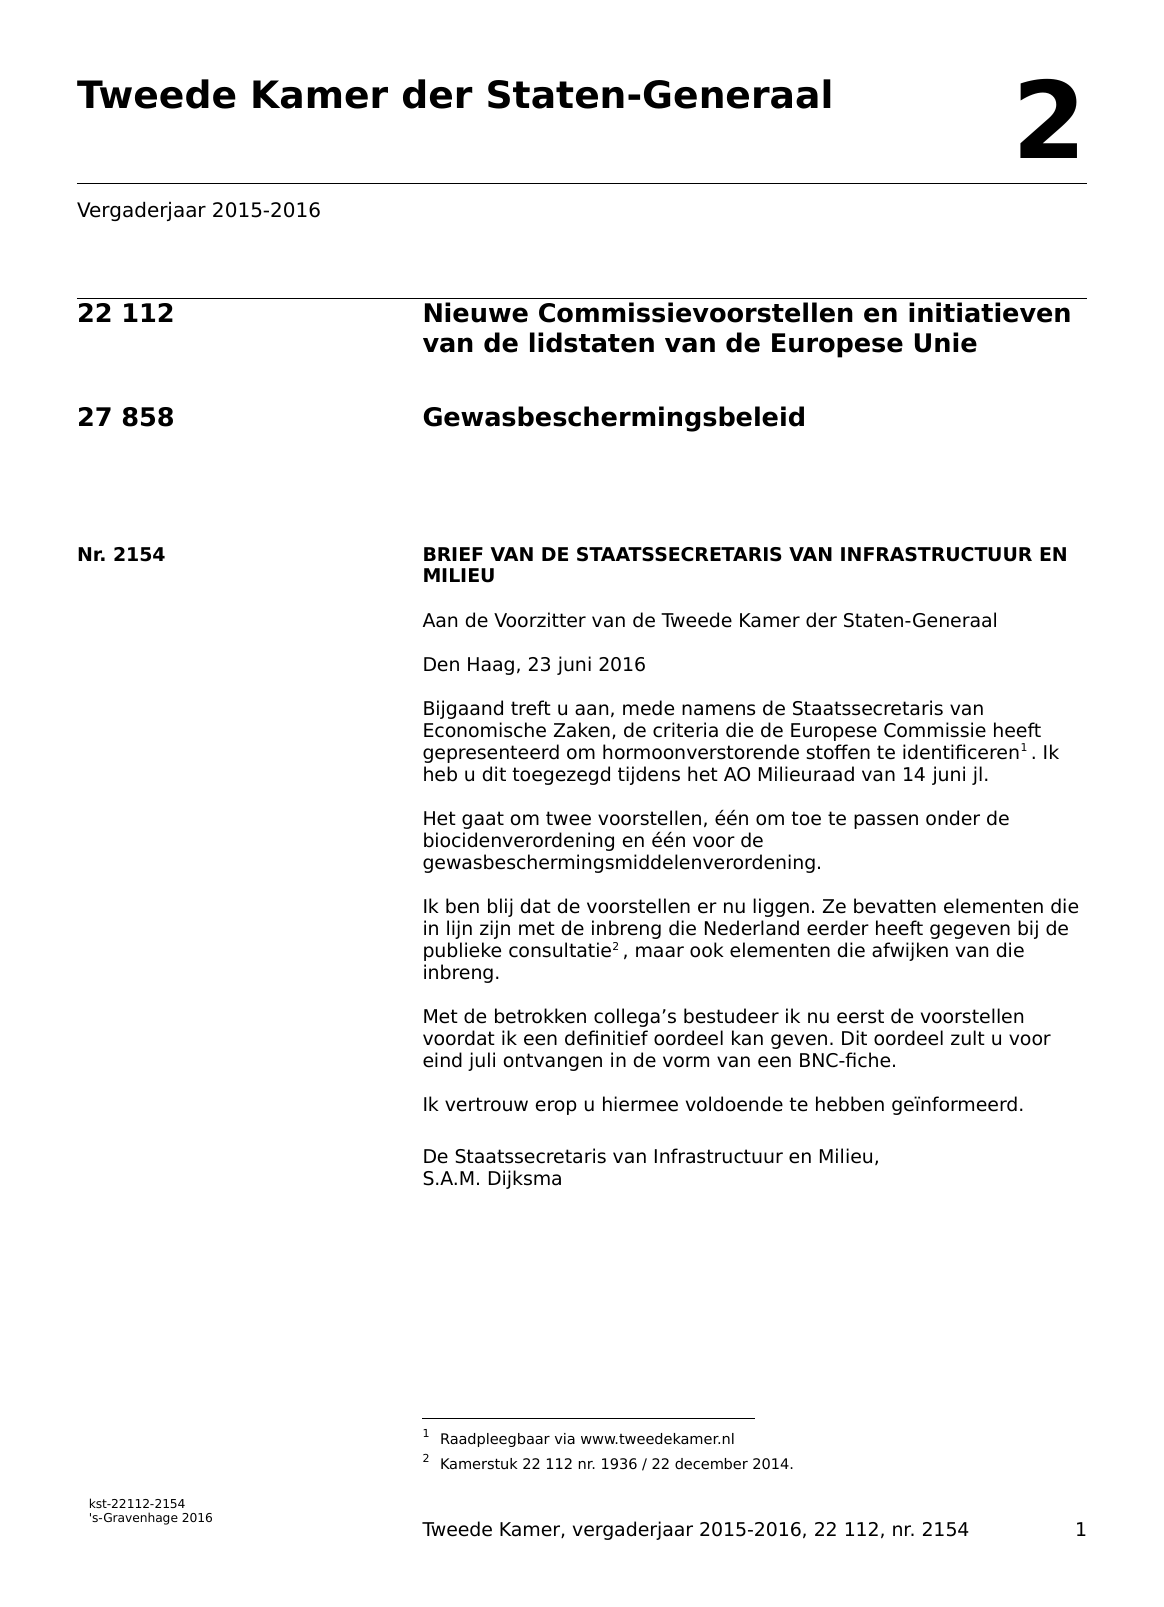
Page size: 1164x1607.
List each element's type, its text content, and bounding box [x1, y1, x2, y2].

table_header 2 [886, 59, 1087, 183]
text kst-22112-2154 [88, 1497, 323, 1511]
text Aan de Voorzitter van de Tweede Kamer der Staten-Generaal [422, 609, 1087, 632]
text De Staatssecretaris van Infrastructuur en Milieu, S.A.M. Dijksma [422, 1146, 1087, 1190]
text Met de betrokken collega’s bestudeer ik nu eerst de voorstellen voordat ik een definitief oordeel kan geven. Dit oordeel zult u voor eind juli ontvangen in de vorm van een BNC-fiche. [422, 1006, 1087, 1072]
text Het gaat om twee voorstellen, één om toe te passen onder de biocidenverordening en één voor de gewasbeschermingsmiddelenverordening. [422, 808, 1087, 874]
subtitle 22 112 Nieuwe Commissievoorstellen en initiatieven van de lidstaten van de Europese Unie [77, 299, 1087, 358]
text Bijgaand treft u aan, mede namens de Staatssecretaris van Economische Zaken, de criteria die de Europese Commissie heeft gepresenteerd om hormoonverstorende stoffen te identificeren. Ik heb u dit toegezegd tijdens het AO Milieuraad van 14 juni jl. [422, 698, 1087, 786]
text Ik ben blij dat de voorstellen er nu liggen. Ze bevatten elementen die in lijn zijn met de inbreng die Nederland eerder heeft gegeven bij de publieke consultatie, maar ook elementen die afwijken van die inbreng. [422, 896, 1087, 984]
text Den Haag, 23 juni 2016 [422, 654, 1087, 676]
subtitle Nr. 2154 BRIEF VAN DE STAATSSECRETARIS VAN INFRASTRUCTUUR EN MILIEU [77, 543, 1087, 587]
text Raadpleegbaar via www.tweedekamer.nl [422, 1427, 1087, 1449]
text Kamerstuk 22 112 nr. 1936 / 22 december 2014. [422, 1452, 1087, 1474]
table_cell Vergaderjaar 2015-2016 [77, 184, 1087, 298]
text Ik vertrouw erop u hiermee voldoende te hebben geïnformeerd. [422, 1094, 1087, 1116]
subtitle 27 858 Gewasbeschermingsbeleid [77, 403, 1087, 432]
text 's-Gravenhage 2016 [88, 1511, 323, 1525]
table_header Tweede Kamer der Staten-Generaal [77, 59, 886, 183]
